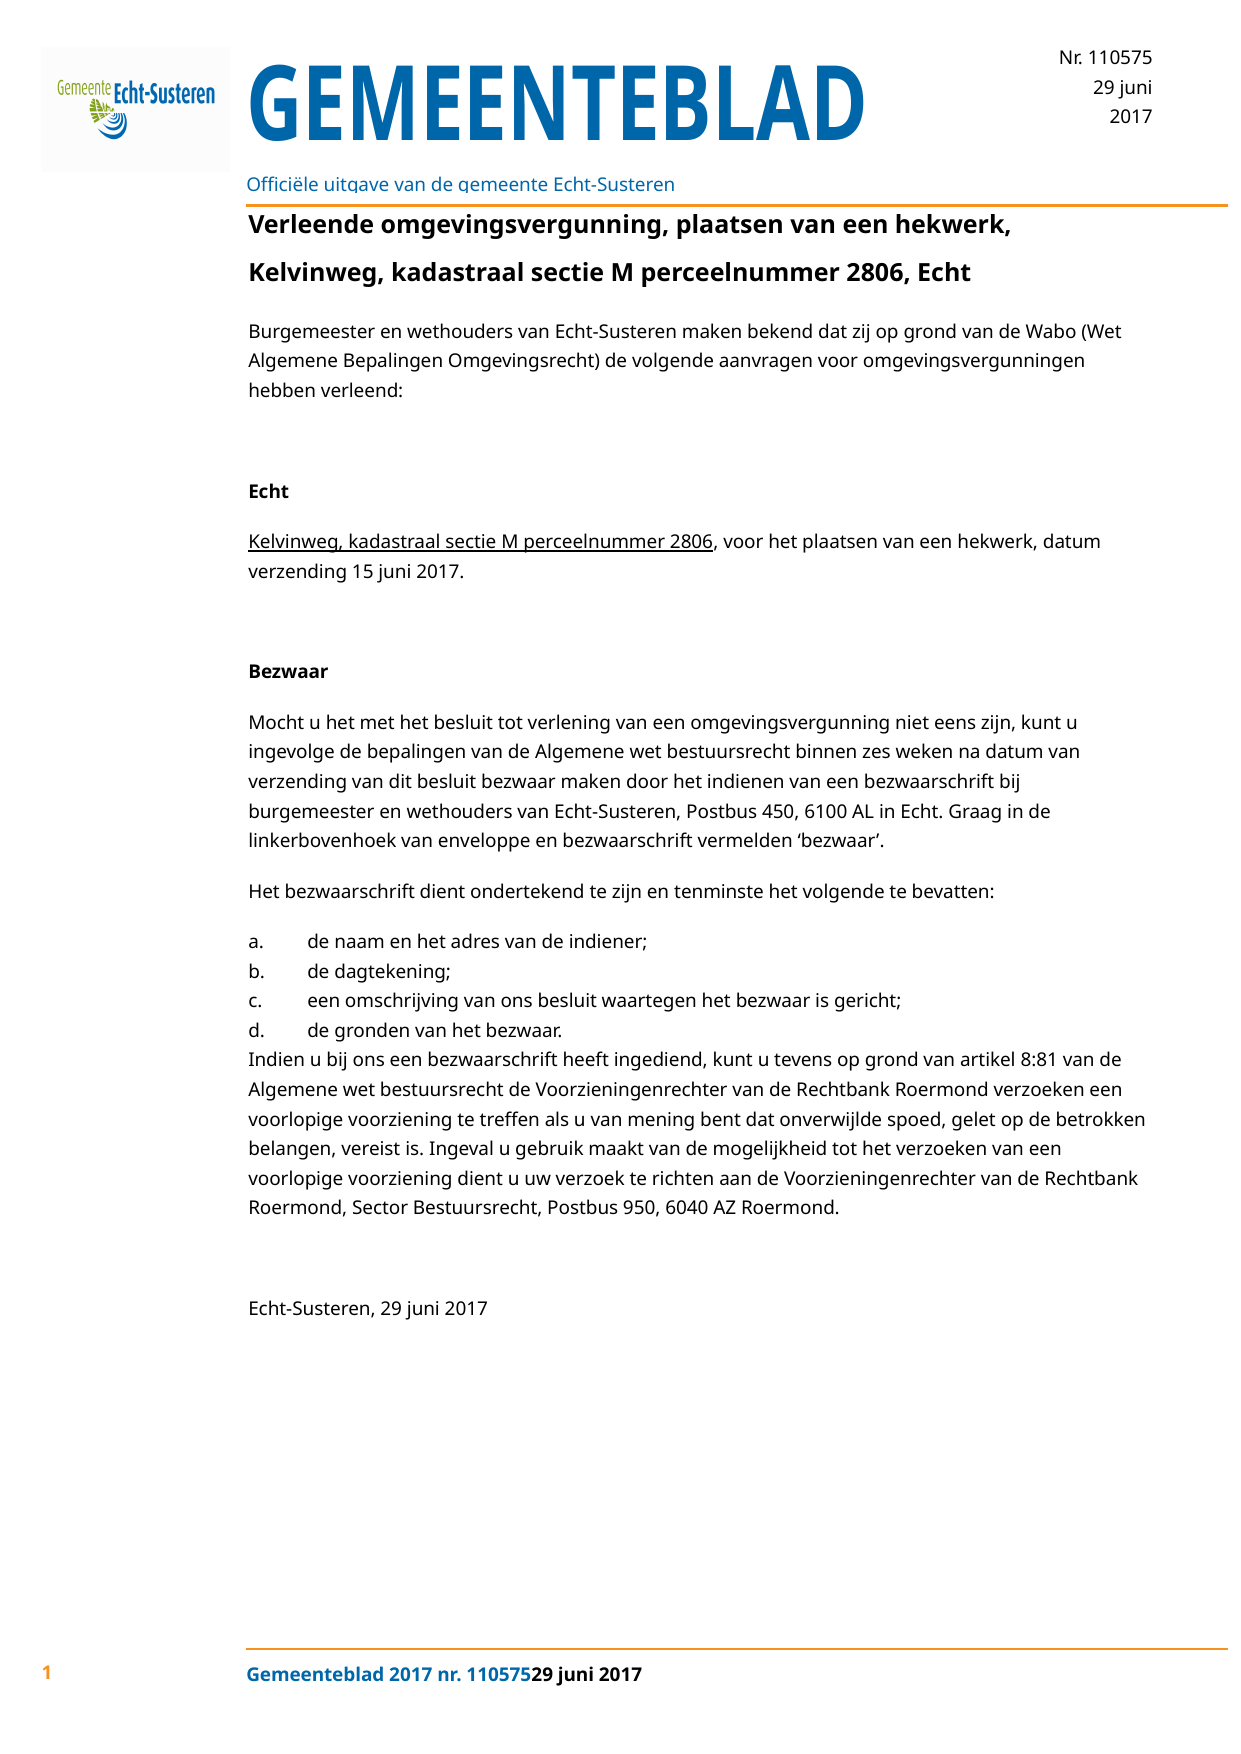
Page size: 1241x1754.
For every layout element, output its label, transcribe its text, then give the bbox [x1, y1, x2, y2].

list de naam en het adres van de indiener; [248, 928, 1152, 954]
text Burgemeester en wethouders van Echt-Susteren maken bekend dat zij op grond van de Wabo (Wet Algemene Bepalingen Omgevingsrecht) de volgende aanvragen voor omgevingsvergunningen hebben verleend: [248, 318, 1152, 403]
list een omschrijving van ons besluit waartegen het bezwaar is gericht; [248, 987, 1152, 1013]
list de gronden van het bezwaar. [248, 1017, 1152, 1043]
text Mocht u het met het besluit tot verlening van een omgevingsvergunning niet eens zijn, kunt u ingevolge de bepalingen van de Algemene wet bestuursrecht binnen zes weken na datum van verzending van dit besluit bezwaar maken door het indienen van een bezwaarschrift bij burgemeester en wethouders van Echt-Susteren, Postbus 450, 6100 AL in Echt. Graag in de linkerbovenhoek van enveloppe en bezwaarschrift vermelden ‘bezwaar’. [248, 709, 1152, 853]
picture [41, 47, 231, 172]
text Bezwaar [248, 659, 1152, 684]
text Kelvinweg, kadastraal sectie M perceelnummer 2806, voor het plaatsen van een hekwerk, datum verzending 15 juni 2017. [248, 528, 1152, 584]
text Echt-Susteren, 29 juni 2017 [248, 1295, 1152, 1321]
text Indien u bij ons een bezwaarschrift heeft ingediend, kunt u tevens op grond van artikel 8:81 van de Algemene wet bestuursrecht de Voorzieningenrechter van de Rechtbank Roermond verzoeken een voorlopige voorziening te treffen als u van mening bent dat onverwijlde spoed, gelet op de betrokken belangen, vereist is. Ingeval u gebruik maakt van de mogelijkheid tot het verzoeken van een voorlopige voorziening dient u uw verzoek te richten aan de Voorzieningenrechter van de Rechtbank Roermond, Sector Bestuursrecht, Postbus 950, 6040 AZ Roermond. [248, 1047, 1152, 1220]
list de dagtekening; [248, 958, 1152, 984]
text Echt [248, 478, 1152, 504]
text Het bezwaarschrift dient ondertekend te zijn en tenminste het volgende te bevatten: [248, 878, 1152, 904]
text Verleende omgevingsvergunning, plaatsen van een hekwerk, Kelvinweg, kadastraal sectie M perceelnummer 2806, Echt [248, 207, 1152, 288]
